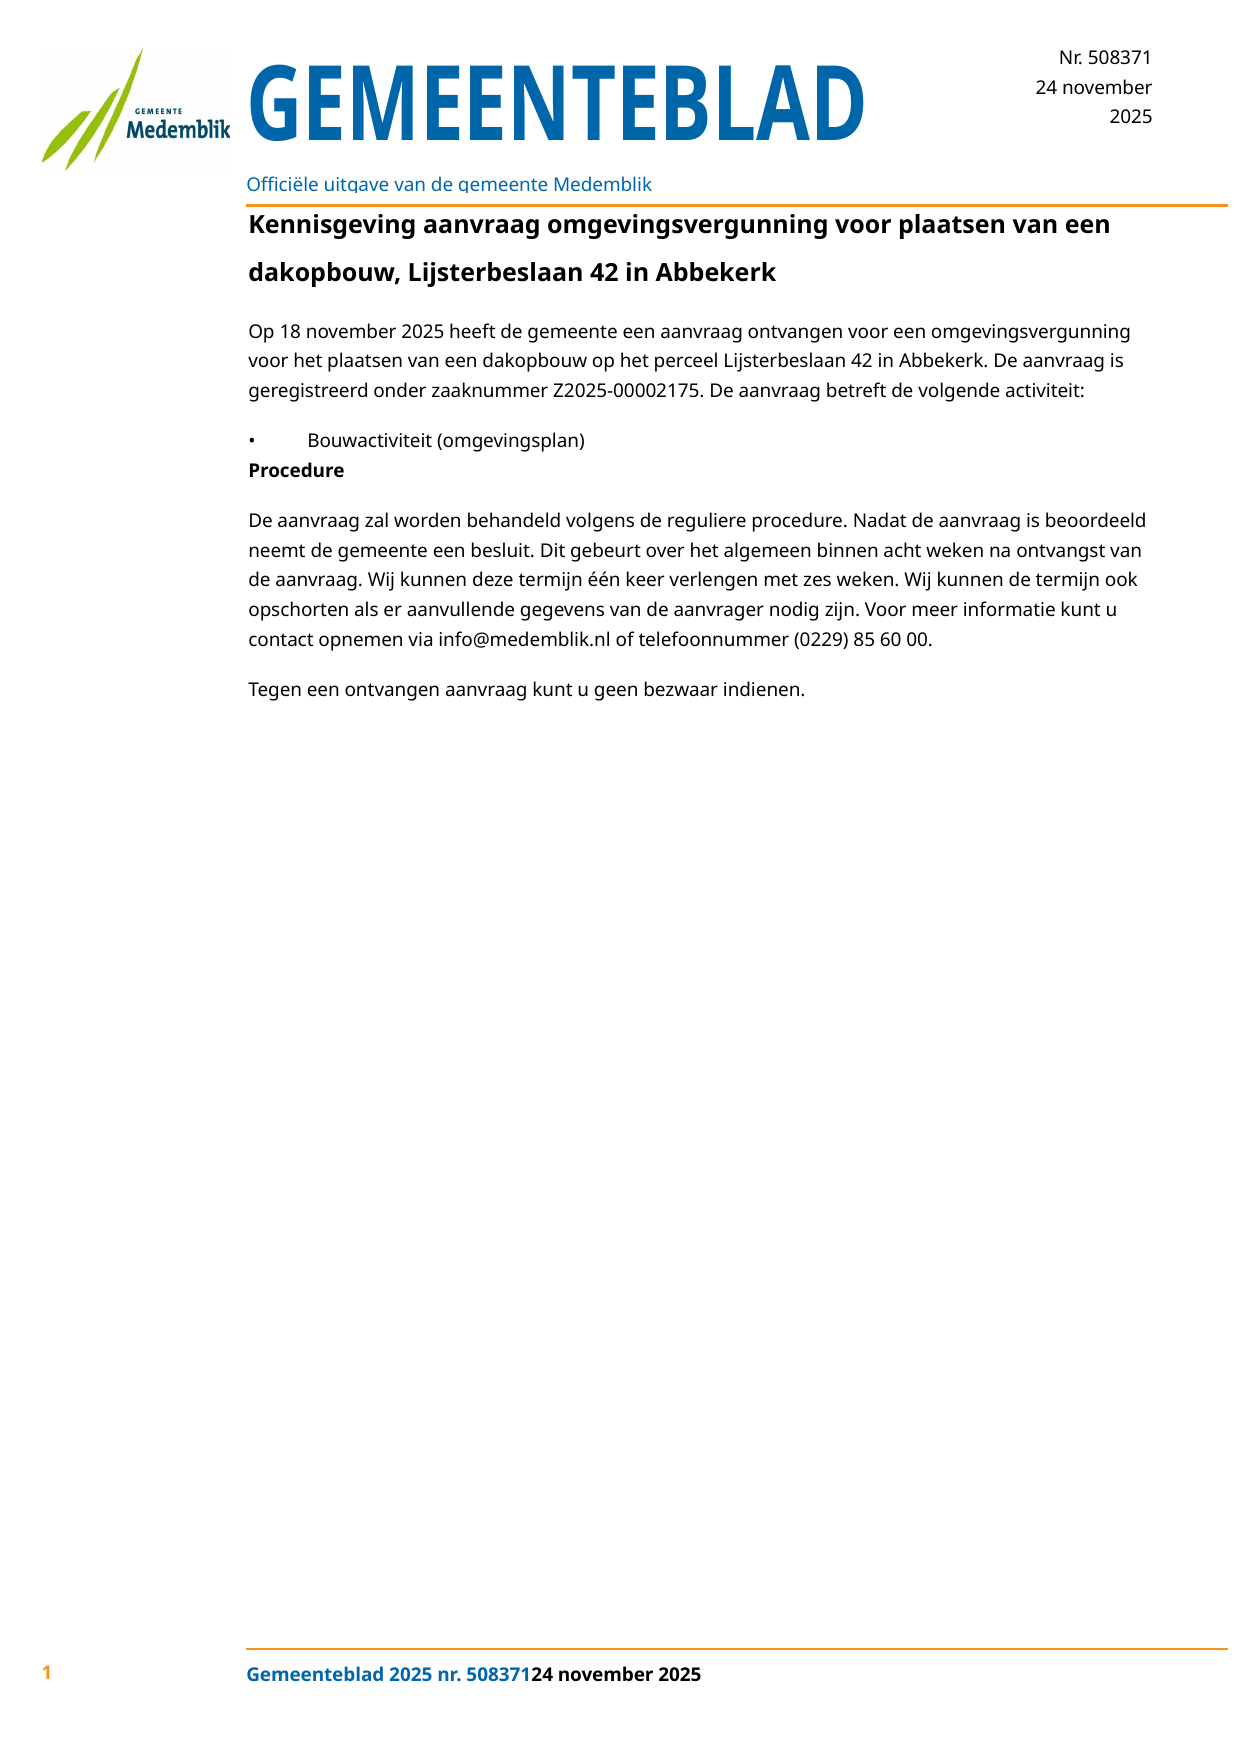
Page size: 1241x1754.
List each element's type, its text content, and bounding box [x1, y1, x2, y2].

picture [41, 47, 231, 172]
text Kennisgeving aanvraag omgevingsvergunning voor plaatsen van een dakopbouw, Lijsterbeslaan 42 in Abbekerk [248, 207, 1152, 288]
list Bouwactiviteit (omgevingsplan) [248, 427, 1152, 453]
text Tegen een ontvangen aanvraag kunt u geen bezwaar indienen. [248, 676, 1152, 702]
text De aanvraag zal worden behandeld volgens de reguliere procedure. Nadat de aanvraag is beoordeeld neemt de gemeente een besluit. Dit gebeurt over het algemeen binnen acht weken na ontvangst van de aanvraag. Wij kunnen deze termijn één keer verlengen met zes weken. Wij kunnen de termijn ook opschorten als er aanvullende gegevens van de aanvrager nodig zijn. Voor meer informatie kunt u contact opnemen via info@medemblik.nl of telefoonnummer (0229) 85 60 00. [248, 507, 1152, 652]
text Procedure [248, 457, 1152, 483]
text Op 18 november 2025 heeft de gemeente een aanvraag ontvangen voor een omgevingsvergunning voor het plaatsen van een dakopbouw op het perceel Lijsterbeslaan 42 in Abbekerk. De aanvraag is geregistreerd onder zaaknummer Z2025-00002175. De aanvraag betreft de volgende activiteit: [248, 318, 1152, 403]
